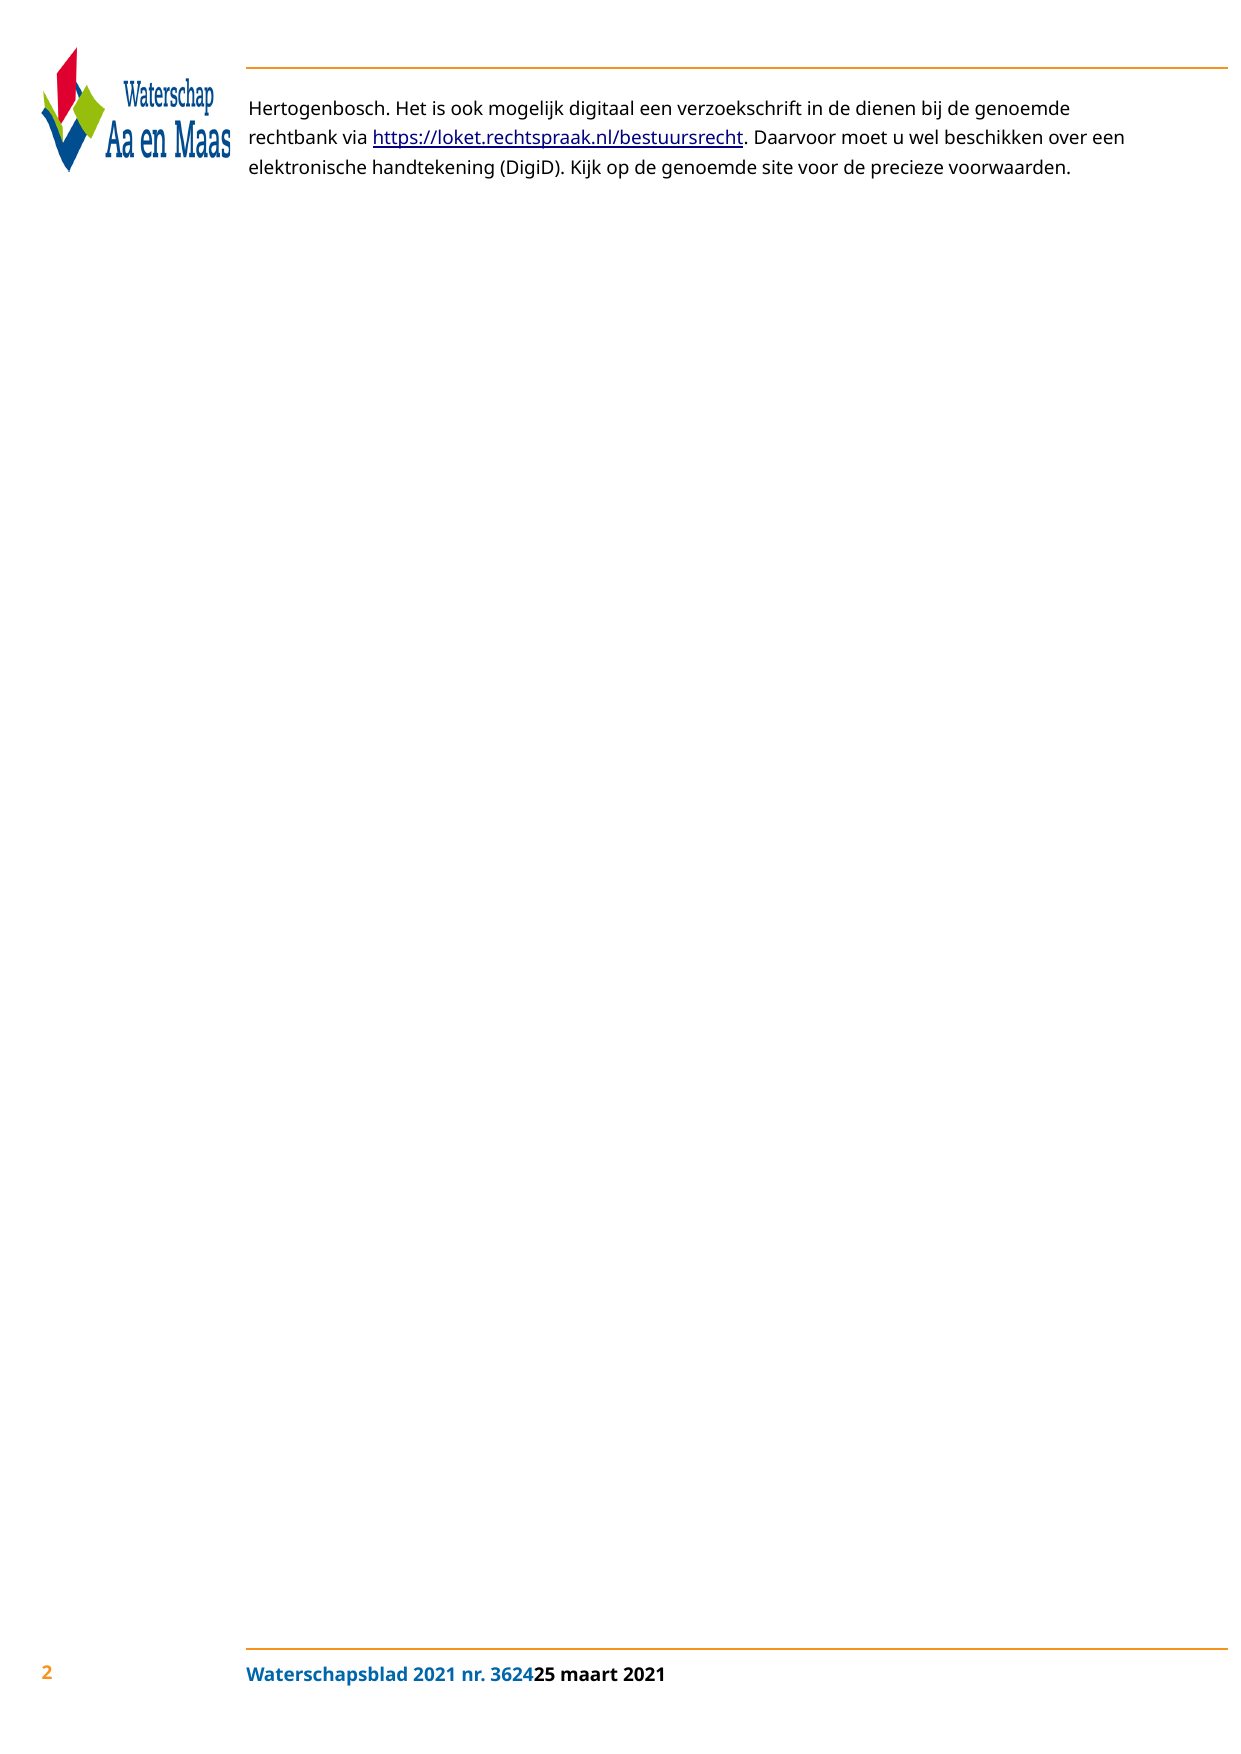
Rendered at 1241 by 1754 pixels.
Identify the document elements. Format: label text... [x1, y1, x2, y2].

picture [41, 47, 231, 172]
text Hertogenbosch. Het is ook mogelijk digitaal een verzoekschrift in de dienen bij de genoemde rechtbank via https://loket.rechtspraak.nl/bestuursrecht. Daarvoor moet u wel beschikken over een elektronische handtekening (DigiD). Kijk op de genoemde site voor de precieze voorwaarden. [248, 95, 1152, 180]
